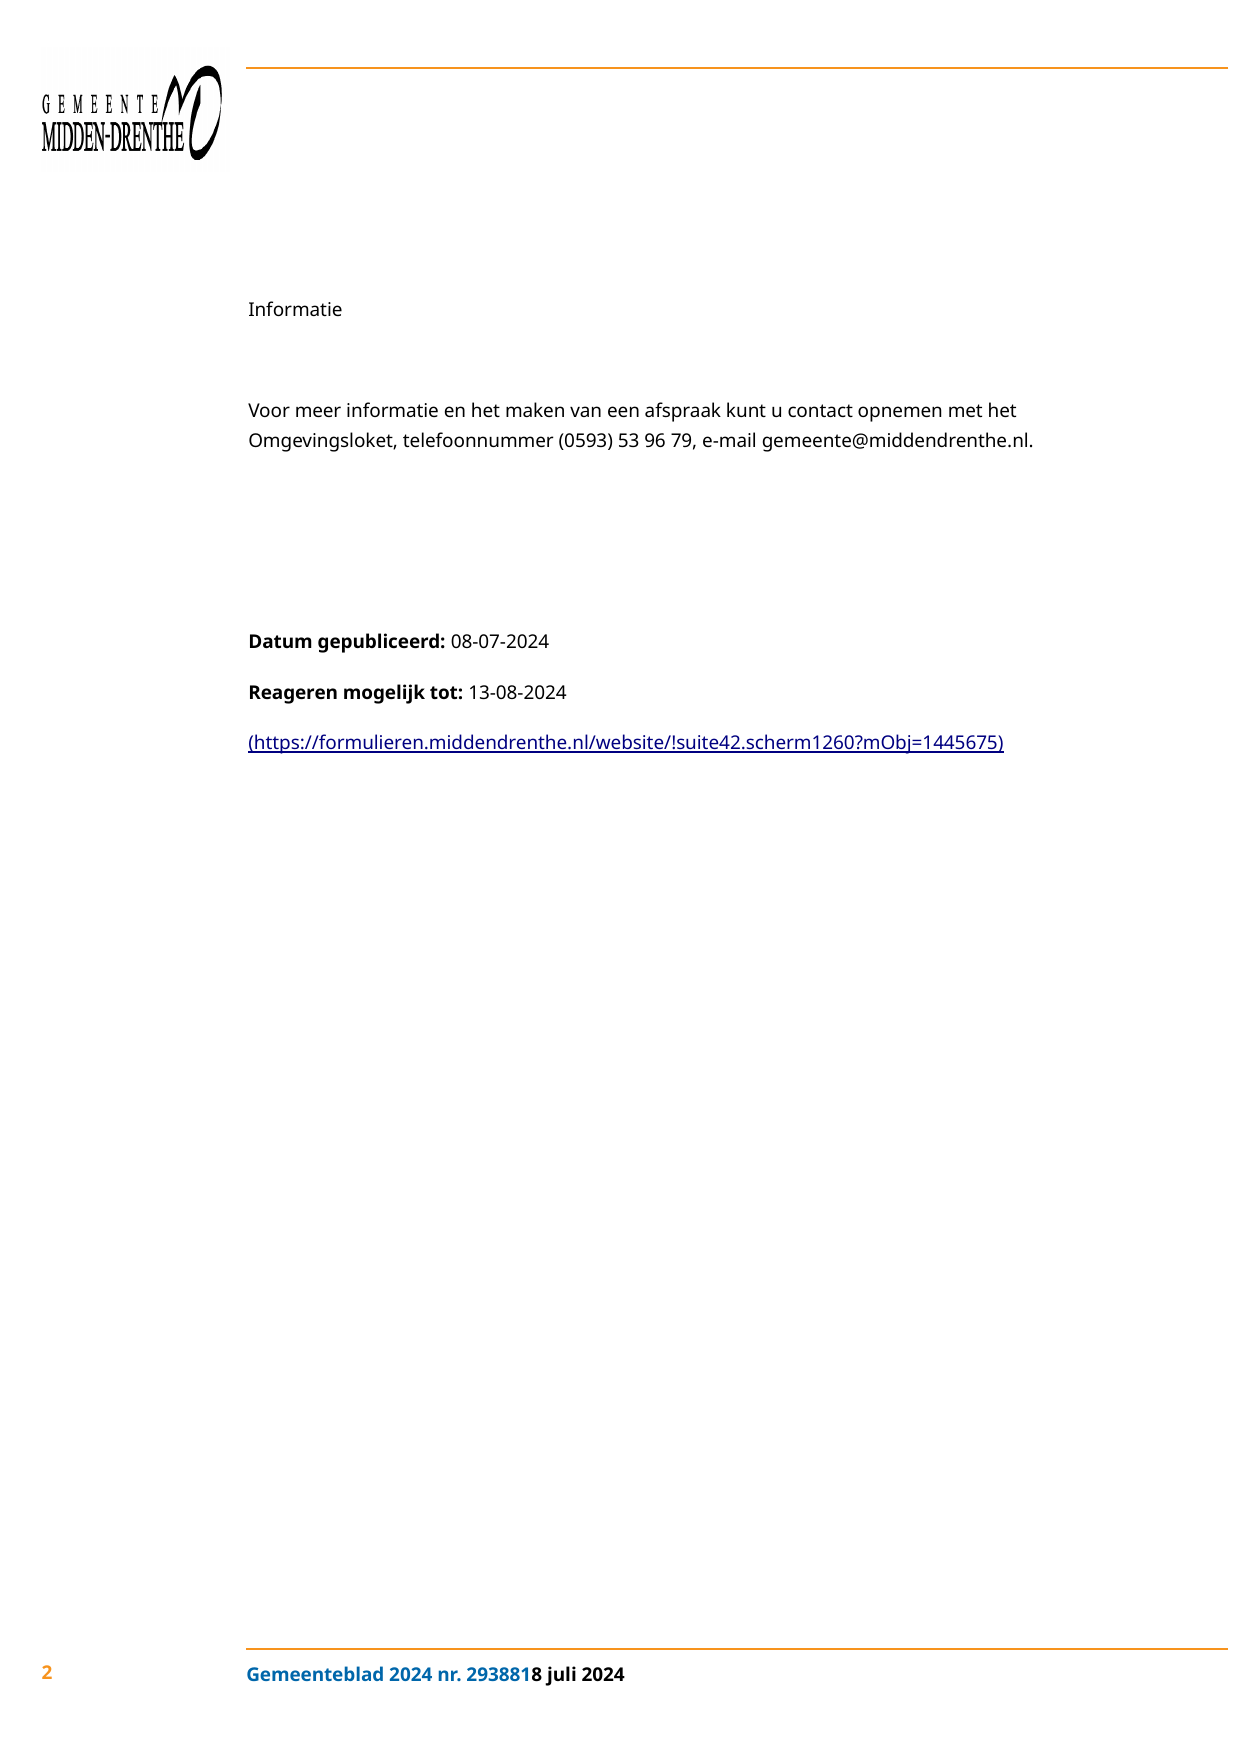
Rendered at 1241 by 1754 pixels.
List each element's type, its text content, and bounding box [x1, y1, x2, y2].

text (https://formulieren.middendrenthe.nl/website/!suite42.scherm1260?mObj=1445675) [248, 729, 1152, 755]
text Voor meer informatie en het maken van een afspraak kunt u contact opnemen met het Omgevingsloket, telefoonnummer (0593) 53 96 79, e-mail gemeente@middendrenthe.nl. [248, 397, 1152, 453]
text Datum gepubliceerd: 08-07-2024 [248, 628, 1152, 654]
picture [41, 47, 231, 172]
text Reageren mogelijk tot: 13-08-2024 [248, 679, 1152, 705]
text Informatie [248, 296, 1152, 322]
